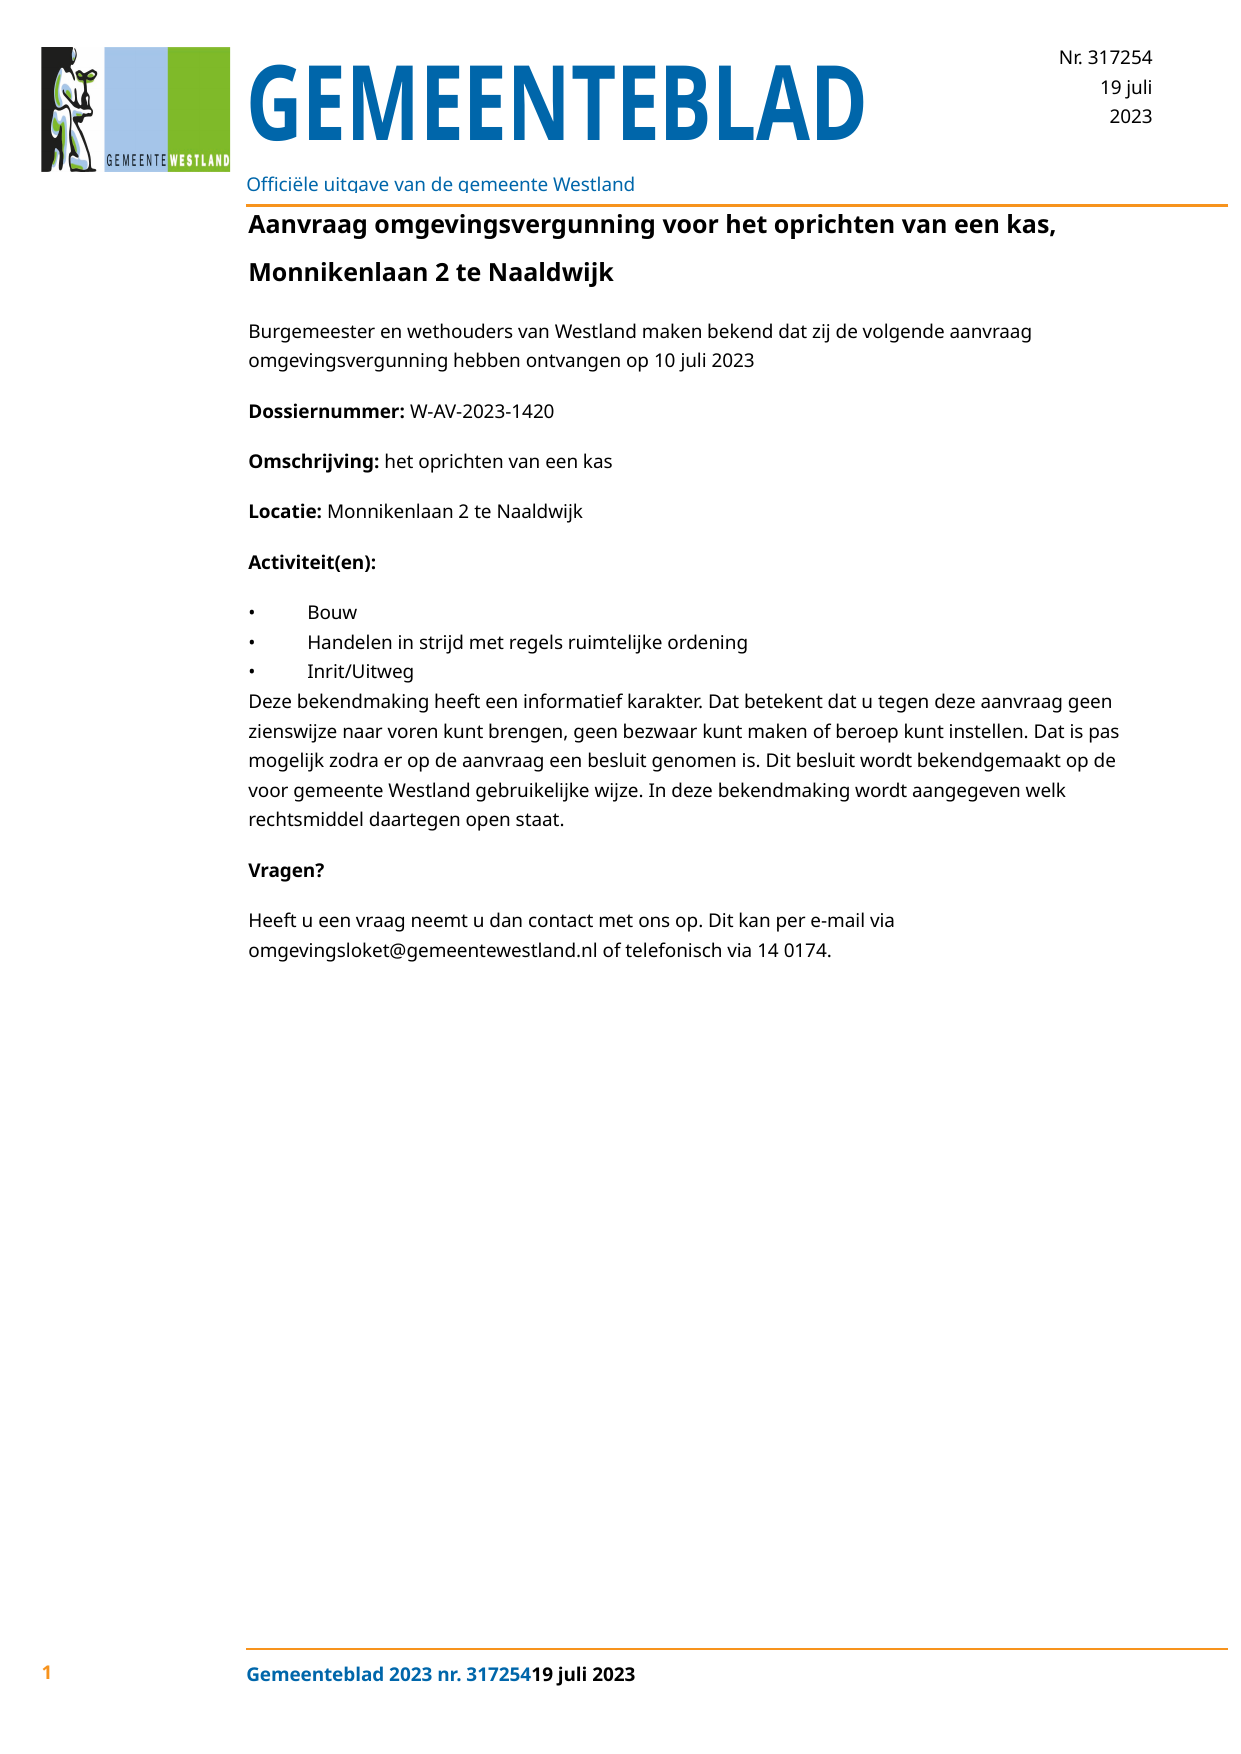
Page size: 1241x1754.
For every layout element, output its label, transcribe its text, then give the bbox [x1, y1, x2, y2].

list Inrit/Uitweg [248, 659, 1152, 684]
picture [41, 47, 231, 172]
text Deze bekendmaking heeft een informatief karakter. Dat betekent dat u tegen deze aanvraag geen zienswijze naar voren kunt brengen, geen bezwaar kunt maken of beroep kunt instellen. Dat is pas mogelijk zodra er op de aanvraag een besluit genomen is. Dit besluit wordt bekendgemaakt op de voor gemeente Westland gebruikelijke wijze. In deze bekendmaking wordt aangegeven welk rechtsmiddel daartegen open staat. [248, 688, 1152, 832]
text Omschrijving: het oprichten van een kas [248, 448, 1152, 474]
text Vragen? [248, 857, 1152, 883]
list Handelen in strijd met regels ruimtelijke ordening [248, 629, 1152, 655]
text Locatie: Monnikenlaan 2 te Naaldwijk [248, 499, 1152, 524]
text Dossiernummer: W-AV-2023-1420 [248, 398, 1152, 424]
text Burgemeester en wethouders van Westland maken bekend dat zij de volgende aanvraag omgevingsvergunning hebben ontvangen op 10 juli 2023 [248, 318, 1152, 373]
text Aanvraag omgevingsvergunning voor het oprichten van een kas, Monnikenlaan 2 te Naaldwijk [248, 207, 1152, 288]
text Activiteit(en): [248, 549, 1152, 575]
list Bouw [248, 599, 1152, 625]
text Heeft u een vraag neemt u dan contact met ons op. Dit kan per e-mail via omgevingsloket@gemeentewestland.nl of telefonisch via 14 0174. [248, 907, 1152, 963]
